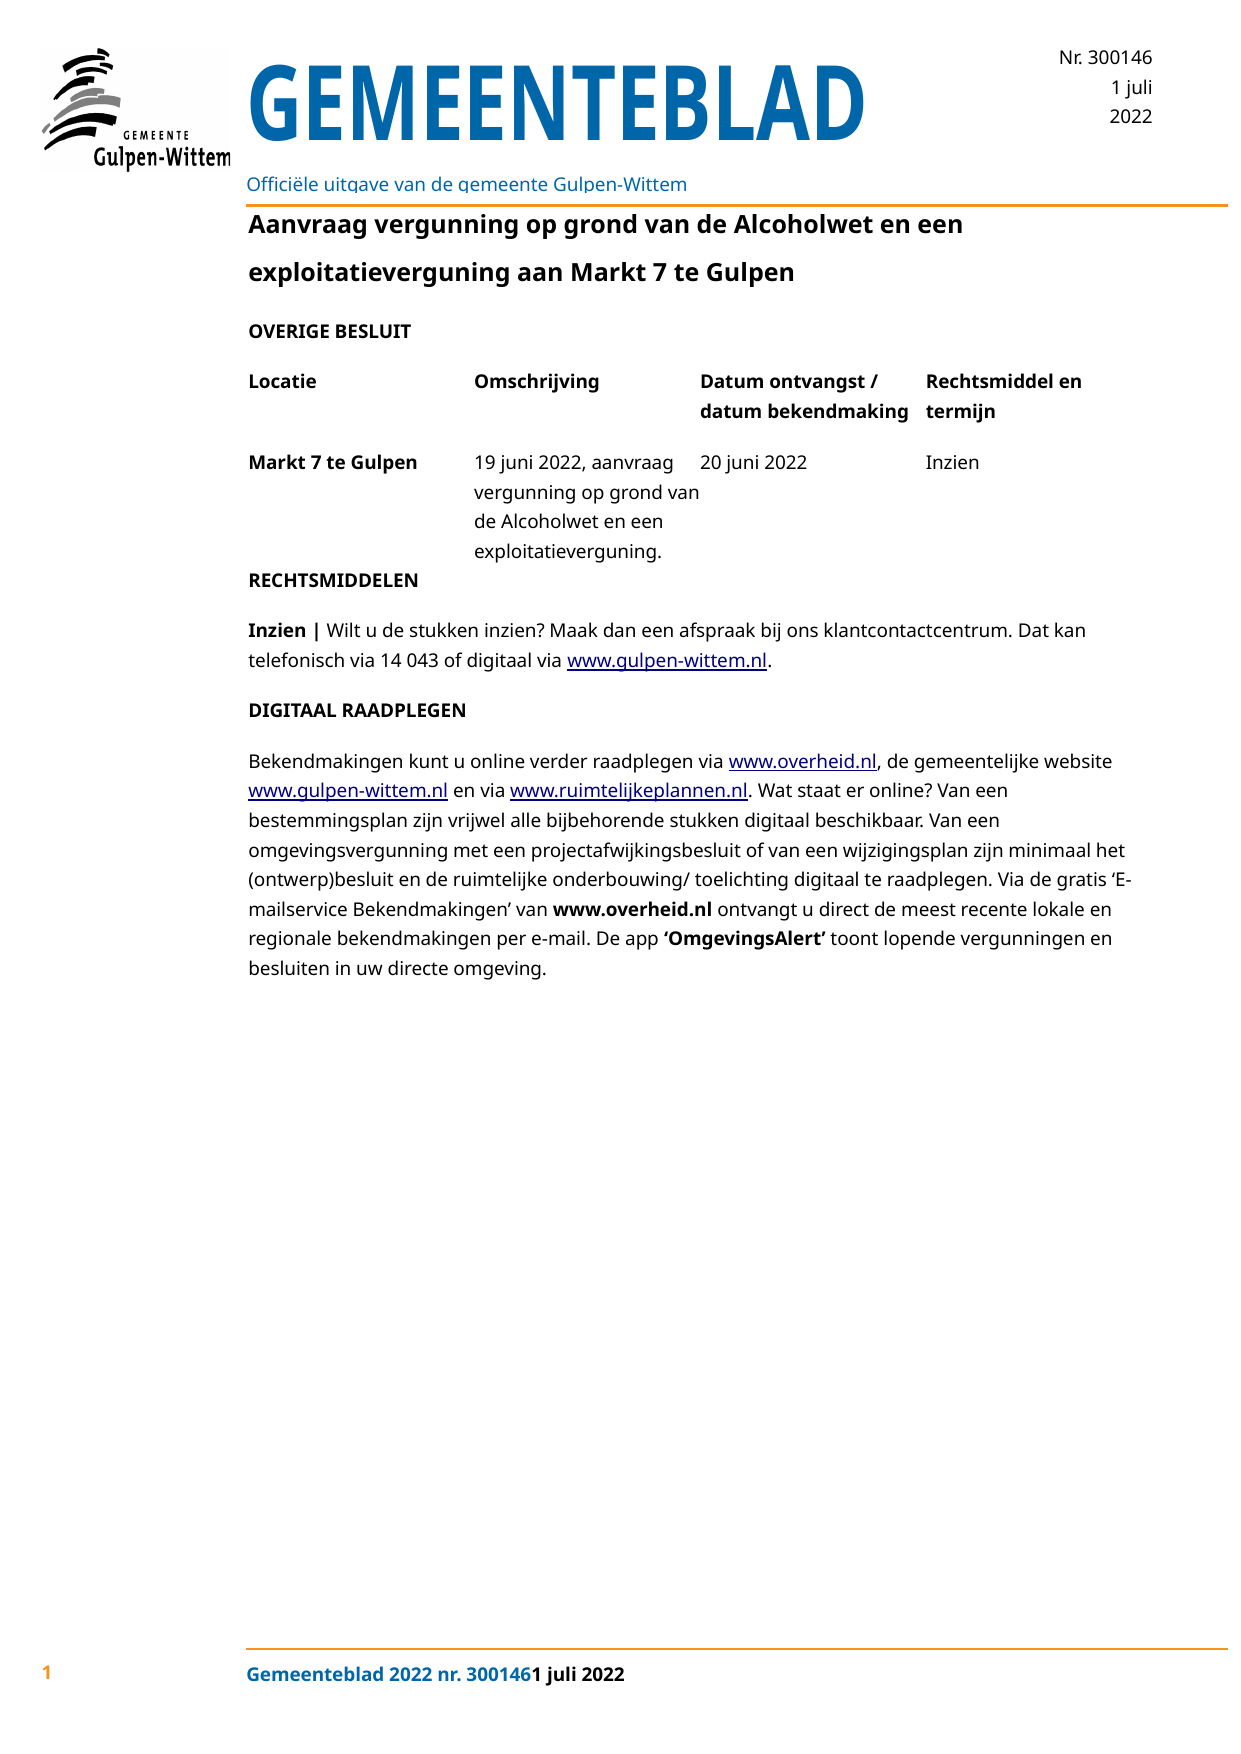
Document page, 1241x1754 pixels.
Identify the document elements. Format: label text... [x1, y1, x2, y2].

picture [41, 47, 231, 172]
text RECHTSMIDDELEN [248, 567, 1152, 593]
table_cell [248, 424, 474, 449]
text Bekendmakingen kunt u online verder raadplegen via www.overheid.nl, de gemeentelijke website www.gulpen-wittem.nl en via www.ruimtelijkeplannen.nl. Wat staat er online? Van een bestemmingsplan zijn vrijwel alle bijbehorende stukken digitaal beschikbaar. Van een omgevingsvergunning met een projectafwijkingsbesluit of van een wijzigingsplan zijn minimaal het (ontwerp)besluit en de ruimtelijke onderbouwing/ toelichting digitaal te raadplegen. Via de gratis ‘E-mailservice Bekendmakingen’ van www.overheid.nl ontvangt u direct de meest recente lokale en regionale bekendmakingen per e-mail. De app ‘OmgevingsAlert’ toont lopende vergunningen en besluiten in uw directe omgeving. [248, 748, 1152, 981]
table_header Datum ontvangst / datum bekendmaking [700, 369, 926, 424]
text DIGITAAL RAADPLEGEN [248, 698, 1152, 723]
text Inzien | Wilt u de stukken inzien? Maak dan een afspraak bij ons klantcontactcentrum. Dat kan telefonisch via 14 043 of digitaal via www.gulpen-wittem.nl. [248, 618, 1152, 673]
table_cell Markt 7 te Gulpen [248, 450, 474, 564]
table_cell 19 juni 2022, aanvraag vergunning op grond van de Alcoholwet en een exploitatieverguning. [474, 450, 700, 564]
text Aanvraag vergunning op grond van de Alcoholwet en een exploitatieverguning aan Markt 7 te Gulpen [248, 207, 1152, 288]
table_cell [474, 424, 700, 449]
table_cell Inzien [926, 450, 1152, 564]
table_cell 20 juni 2022 [700, 450, 926, 564]
text OVERIGE BESLUIT [248, 318, 1152, 344]
table_header Omschrijving [474, 369, 700, 424]
table_cell [926, 424, 1152, 449]
table_cell [700, 424, 926, 449]
table_header Locatie [248, 369, 474, 424]
table_header Rechtsmiddel en termijn [926, 369, 1152, 424]
